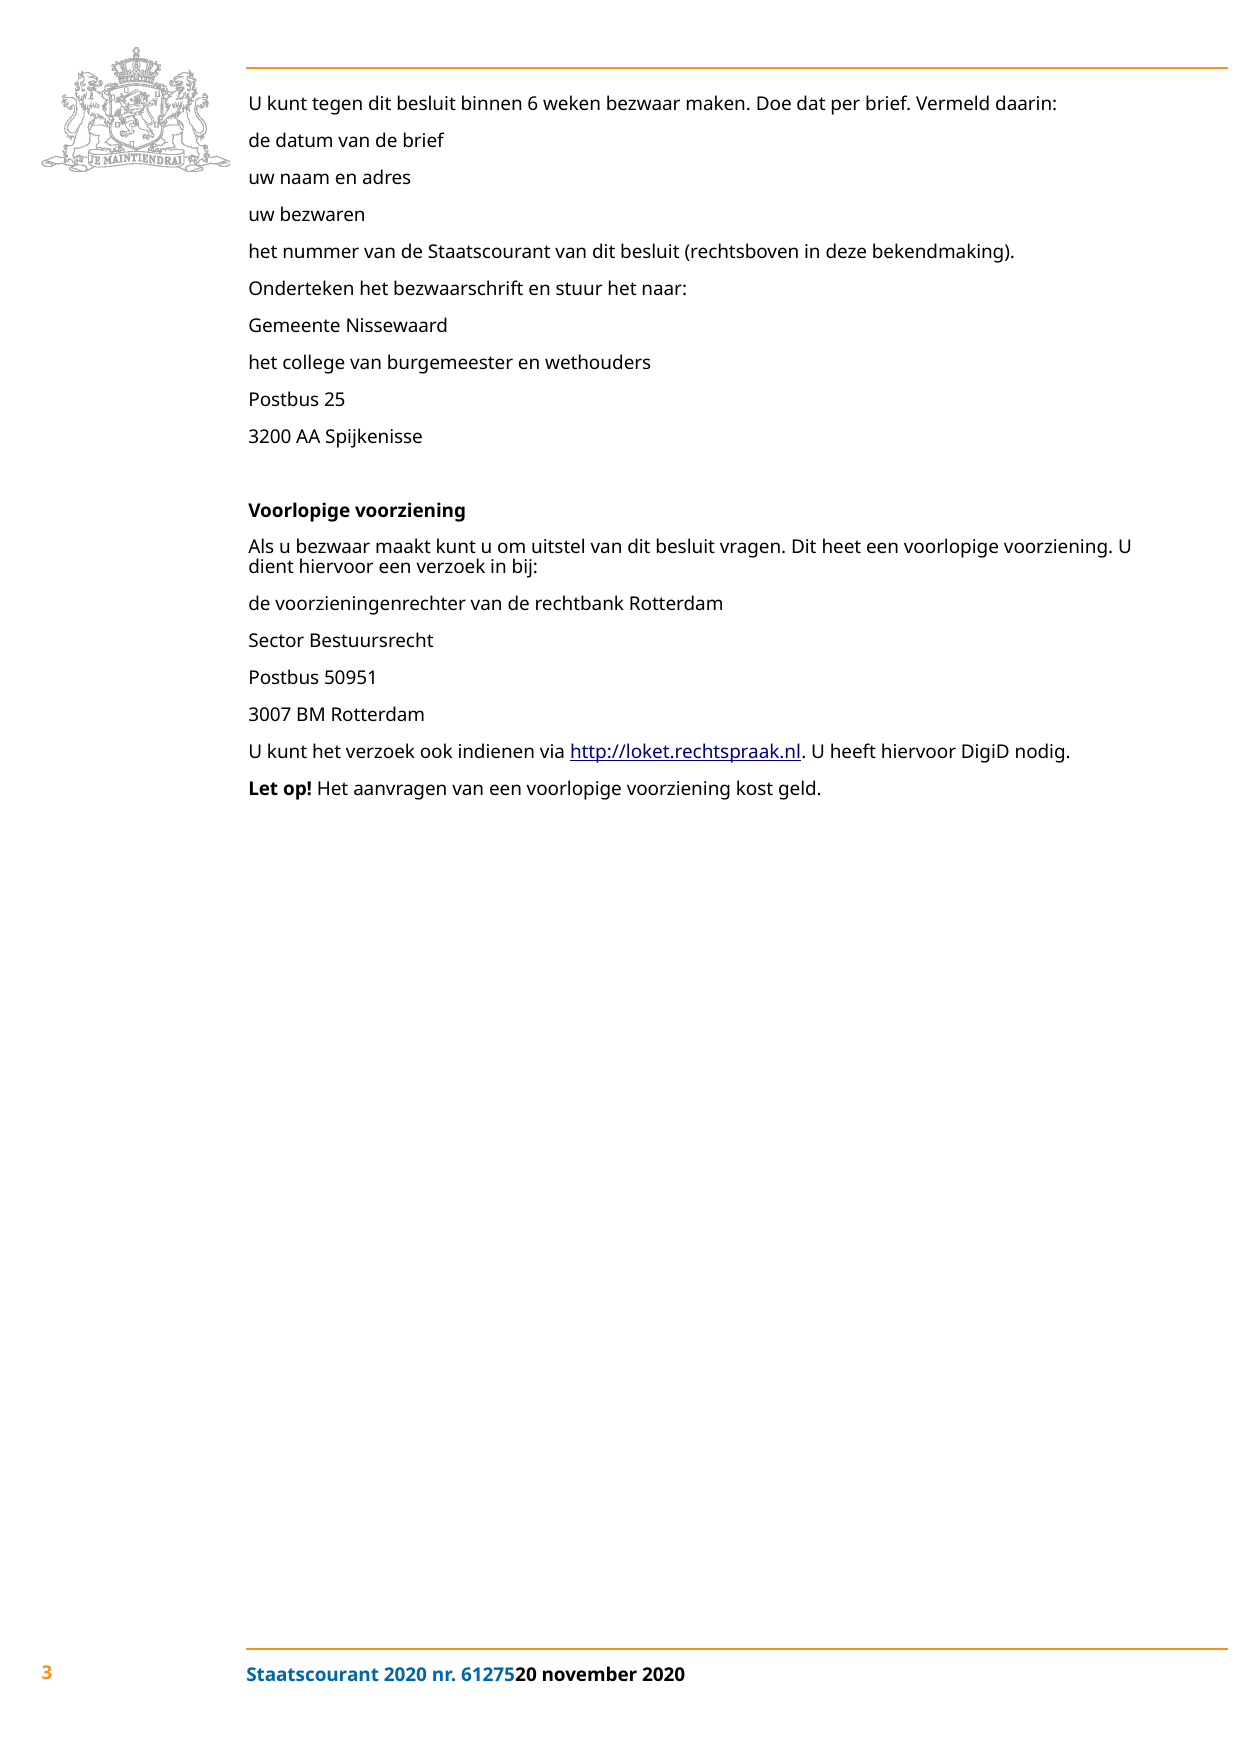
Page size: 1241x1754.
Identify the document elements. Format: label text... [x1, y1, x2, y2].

text U kunt tegen dit besluit binnen 6 weken bezwaar maken. Doe dat per brief. Vermeld daarin: [248, 95, 1152, 114]
text Postbus 25 [248, 391, 1152, 410]
text Let op! Het aanvragen van een voorlopige voorziening kost geld. [248, 780, 1152, 799]
text Postbus 50951 [248, 669, 1152, 688]
text Voorlopige voorziening [248, 502, 1152, 521]
text Sector Bestuursrecht [248, 632, 1152, 651]
text Als u bezwaar maakt kunt u om uitstel van dit besluit vragen. Dit heet een voorlopige voorziening. U dient hiervoor een verzoek in bij: [248, 538, 1152, 577]
text 3007 BM Rotterdam [248, 706, 1152, 725]
text Gemeente Nissewaard [248, 317, 1152, 336]
text Onderteken het bezwaarschrift en stuur het naar: [248, 280, 1152, 299]
text 3200 AA Spijkenisse [248, 428, 1152, 447]
picture [41, 47, 231, 172]
text uw naam en adres [248, 169, 1152, 188]
text U kunt het verzoek ook indienen via http://loket.rechtspraak.nl. U heeft hiervoor DigiD nodig. [248, 743, 1152, 762]
text de datum van de brief [248, 132, 1152, 151]
text het nummer van de Staatscourant van dit besluit (rechtsboven in deze bekendmaking). [248, 243, 1152, 262]
text uw bezwaren [248, 206, 1152, 225]
text de voorzieningenrechter van de rechtbank Rotterdam [248, 595, 1152, 614]
text het college van burgemeester en wethouders [248, 354, 1152, 373]
